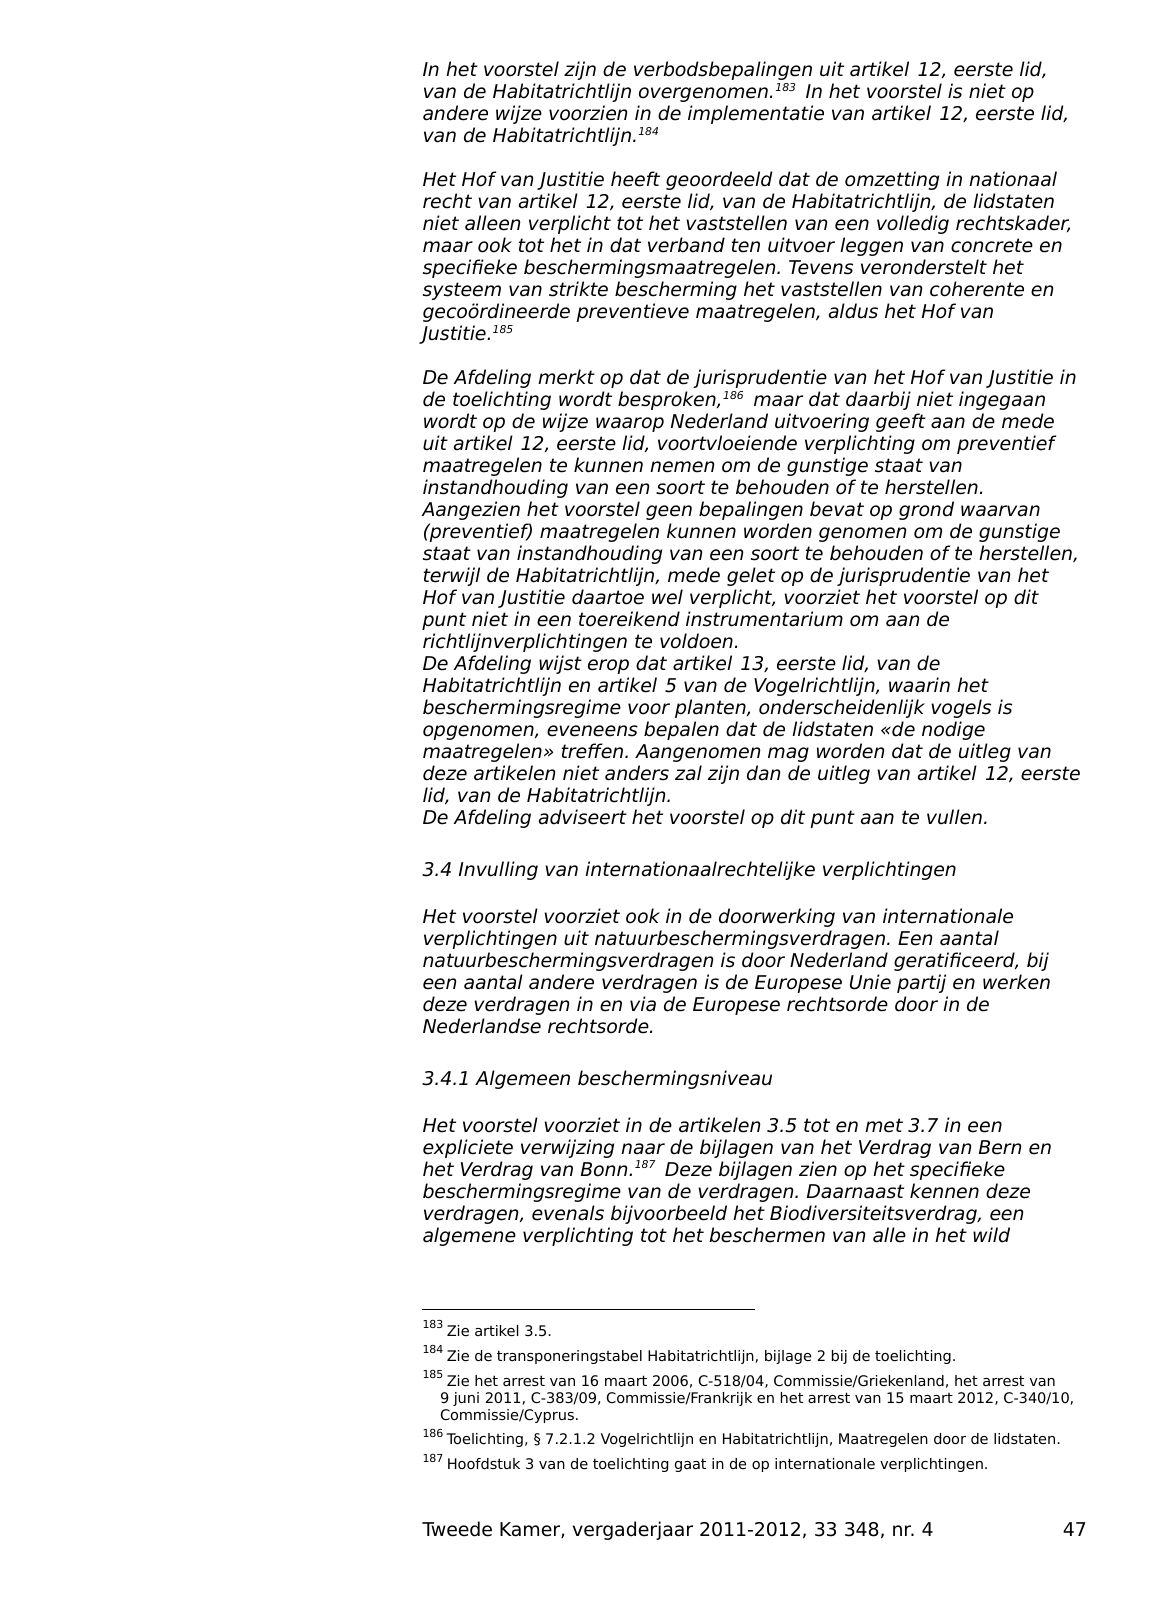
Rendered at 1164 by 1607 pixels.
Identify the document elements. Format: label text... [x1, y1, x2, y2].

text Zie de transponeringstabel Habitatrichtlijn, bijlage 2 bij de toelichting. [422, 1343, 1087, 1366]
subtitle 3.4.1 Algemeen beschermingsniveau [422, 1068, 1087, 1089]
text Hoofdstuk 3 van de toelichting gaat in de op internationale verplichtingen. [422, 1452, 1087, 1474]
text De Afdeling wijst erop dat artikel 13, eerste lid, van de Habitatrichtlijn en artikel 5 van de Vogelrichtlijn, waarin het beschermingsregime voor planten, onderscheidenlijk vogels is opgenomen, eveneens bepalen dat de lidstaten «de nodige maatregelen» treffen. Aangenomen mag worden dat de uitleg van deze artikelen niet anders zal zijn dan de uitleg van artikel 12, eerste lid, van de Habitatrichtlijn. [422, 653, 1087, 807]
text Zie het arrest van 16 maart 2006, C-518/04, Commissie/Griekenland, het arrest van 9 juni 2011, C-383/09, Commissie/Frankrijk en het arrest van 15 maart 2012, C-340/10, Commissie/Cyprus. [422, 1368, 1087, 1424]
text De Afdeling merkt op dat de jurisprudentie van het Hof van Justitie in de toelichting wordt besproken, maar dat daarbij niet ingegaan wordt op de wijze waarop Nederland uitvoering geeft aan de mede uit artikel 12, eerste lid, voortvloeiende verplichting om preventief maatregelen te kunnen nemen om de gunstige staat van instandhouding van een soort te behouden of te herstellen. Aangezien het voorstel geen bepalingen bevat op grond waarvan (preventief) maatregelen kunnen worden genomen om de gunstige staat van instandhouding van een soort te behouden of te herstellen, terwijl de Habitatrichtlijn, mede gelet op de jurisprudentie van het Hof van Justitie daartoe wel verplicht, voorziet het voorstel op dit punt niet in een toereikend instrumentarium om aan de richtlijnverplichtingen te voldoen. [422, 367, 1087, 653]
text De Afdeling adviseert het voorstel op dit punt aan te vullen. [422, 807, 1087, 829]
text Toelichting, § 7.2.1.2 Vogelrichtlijn en Habitatrichtlijn, Maatregelen door de lidstaten. [422, 1427, 1087, 1449]
text Het Hof van Justitie heeft geoordeeld dat de omzetting in nationaal recht van artikel 12, eerste lid, van de Habitatrichtlijn, de lidstaten niet alleen verplicht tot het vaststellen van een volledig rechtskader, maar ook tot het in dat verband ten uitvoer leggen van concrete en specifieke beschermingsmaatregelen. Tevens veronderstelt het systeem van strikte bescherming het vaststellen van coherente en gecoördineerde preventieve maatregelen, aldus het Hof van Justitie. [422, 169, 1087, 345]
text In het voorstel zijn de verbodsbepalingen uit artikel 12, eerste lid, van de Habitatrichtlijn overgenomen. In het voorstel is niet op andere wijze voorzien in de implementatie van artikel 12, eerste lid, van de Habitatrichtlijn. [422, 59, 1087, 147]
text Zie artikel 3.5. [422, 1318, 1087, 1341]
text Het voorstel voorziet in de artikelen 3.5 tot en met 3.7 in een expliciete verwijzing naar de bijlagen van het Verdrag van Bern en het Verdrag van Bonn. Deze bijlagen zien op het specifieke beschermingsregime van de verdragen. Daarnaast kennen deze verdragen, evenals bijvoorbeeld het Biodiversiteitsverdrag, een algemene verplichting tot het beschermen van alle in het wild [422, 1114, 1087, 1246]
text Het voorstel voorziet ook in de doorwerking van internationale verplichtingen uit natuurbeschermingsverdragen. Een aantal natuurbeschermingsverdragen is door Nederland geratificeerd, bij een aantal andere verdragen is de Europese Unie partij en werken deze verdragen in en via de Europese rechtsorde door in de Nederlandse rechtsorde. [422, 906, 1087, 1038]
subtitle 3.4 Invulling van internationaalrechtelijke verplichtingen [422, 859, 1087, 881]
